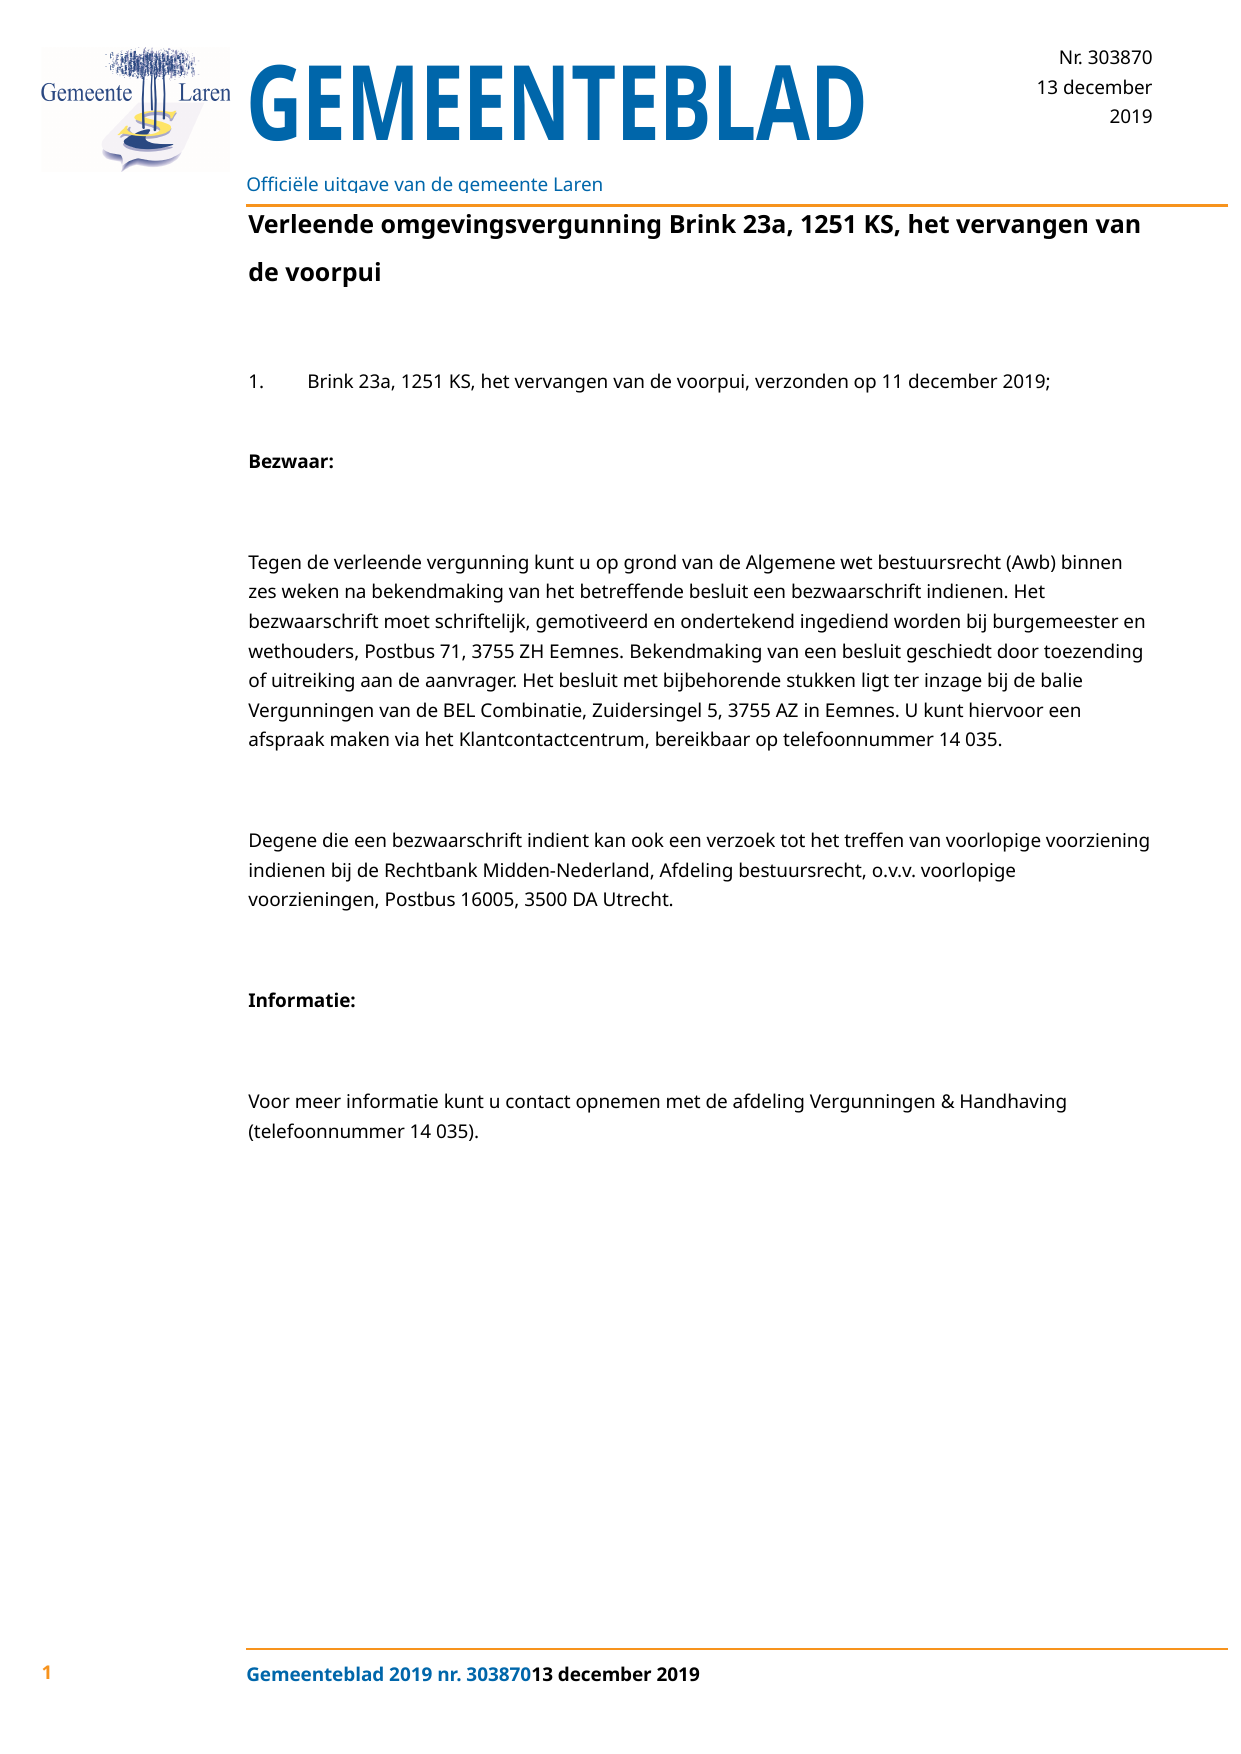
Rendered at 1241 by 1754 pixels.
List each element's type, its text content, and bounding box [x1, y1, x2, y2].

text Informatie: [248, 987, 1152, 1013]
picture [41, 47, 231, 172]
text Voor meer informatie kunt u contact opnemen met de afdeling Vergunningen & Handhaving (telefoonnummer 14 035). [248, 1088, 1152, 1144]
text Verleende omgevingsvergunning Brink 23a, 1251 KS, het vervangen van de voorpui [248, 207, 1152, 288]
text Tegen de verleende vergunning kunt u op grond van de Algemene wet bestuursrecht (Awb) binnen zes weken na bekendmaking van het betreffende besluit een bezwaarschrift indienen. Het bezwaarschrift moet schriftelijk, gemotiveerd en ondertekend ingediend worden bij burgemeester en wethouders, Postbus 71, 3755 ZH Eemnes. Bekendmaking van een besluit geschiedt door toezending of uitreiking aan de aanvrager. Het besluit met bijbehorende stukken ligt ter inzage bij de balie Vergunningen van de BEL Combinatie, Zuidersingel 5, 3755 AZ in Eemnes. U kunt hiervoor een afspraak maken via het Klantcontactcentrum, bereikbaar op telefoonnummer 14 035. [248, 549, 1152, 752]
text Bezwaar: [248, 448, 1152, 474]
text Degene die een bezwaarschrift indient kan ook een verzoek tot het treffen van voorlopige voorziening indienen bij de Rechtbank Midden-Nederland, Afdeling bestuursrecht, o.v.v. voorlopige voorzieningen, Postbus 16005, 3500 DA Utrecht. [248, 827, 1152, 912]
list Brink 23a, 1251 KS, het vervangen van de voorpui, verzonden op 11 december 2019; [248, 368, 1152, 394]
